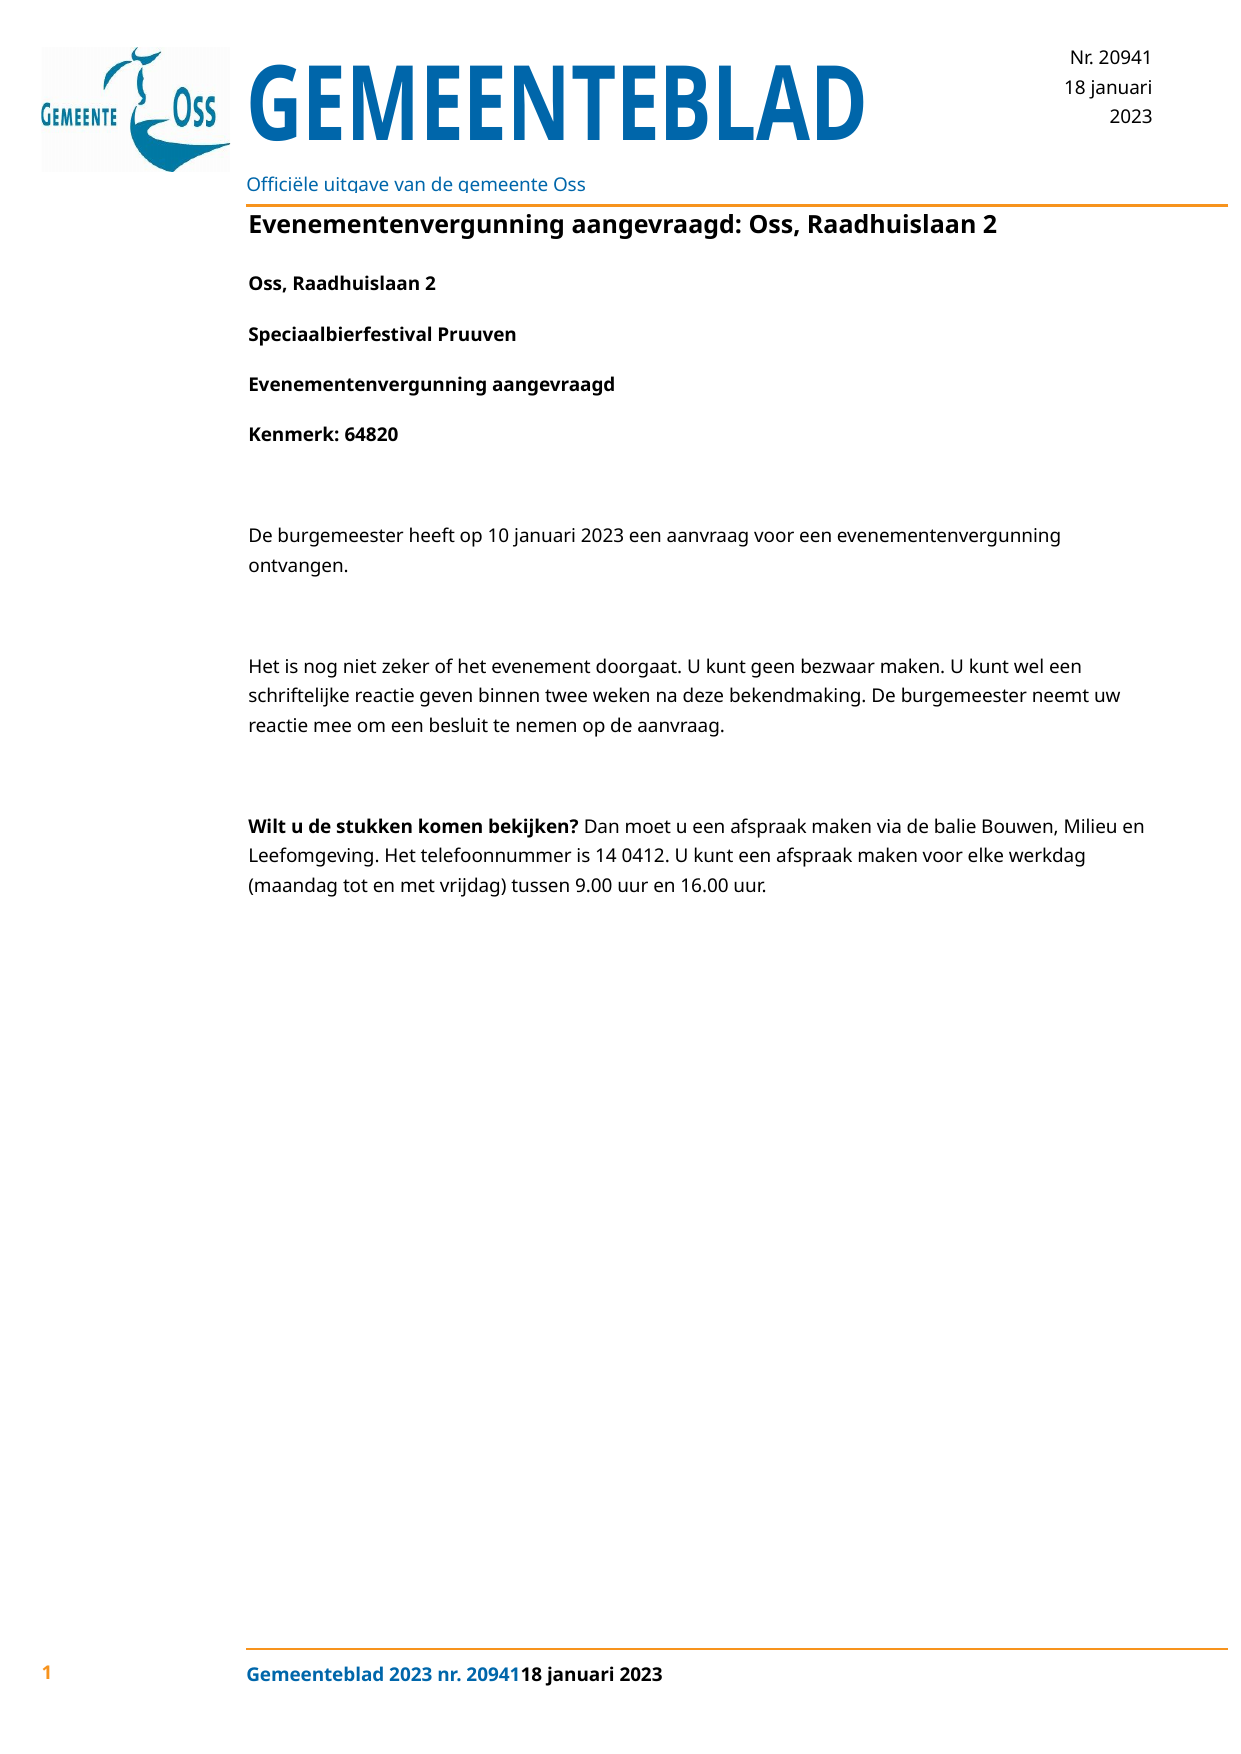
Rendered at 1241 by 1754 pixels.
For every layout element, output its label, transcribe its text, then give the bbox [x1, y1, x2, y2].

text Evenementenvergunning aangevraagd [248, 371, 1152, 397]
text Wilt u de stukken komen bekijken? Dan moet u een afspraak maken via de balie Bouwen, Milieu en Leefomgeving. Het telefoonnummer is 14 0412. U kunt een afspraak maken voor elke werkdag (maandag tot en met vrijdag) tussen 9.00 uur en 16.00 uur. [248, 813, 1152, 898]
picture [41, 47, 231, 172]
text Evenementenvergunning aangevraagd: Oss, Raadhuislaan 2 [248, 207, 1152, 241]
text Kenmerk: 64820 [248, 422, 1152, 447]
text Oss, Raadhuislaan 2 [248, 270, 1152, 296]
text Speciaalbierfestival Pruuven [248, 321, 1152, 346]
text Het is nog niet zeker of het evenement doorgaat. U kunt geen bezwaar maken. U kunt wel een schriftelijke reactie geven binnen twee weken na deze bekendmaking. De burgemeester neemt uw reactie mee om een besluit te nemen op de aanvraag. [248, 653, 1152, 738]
text De burgemeester heeft op 10 januari 2023 een aanvraag voor een evenementenvergunning ontvangen. [248, 522, 1152, 578]
